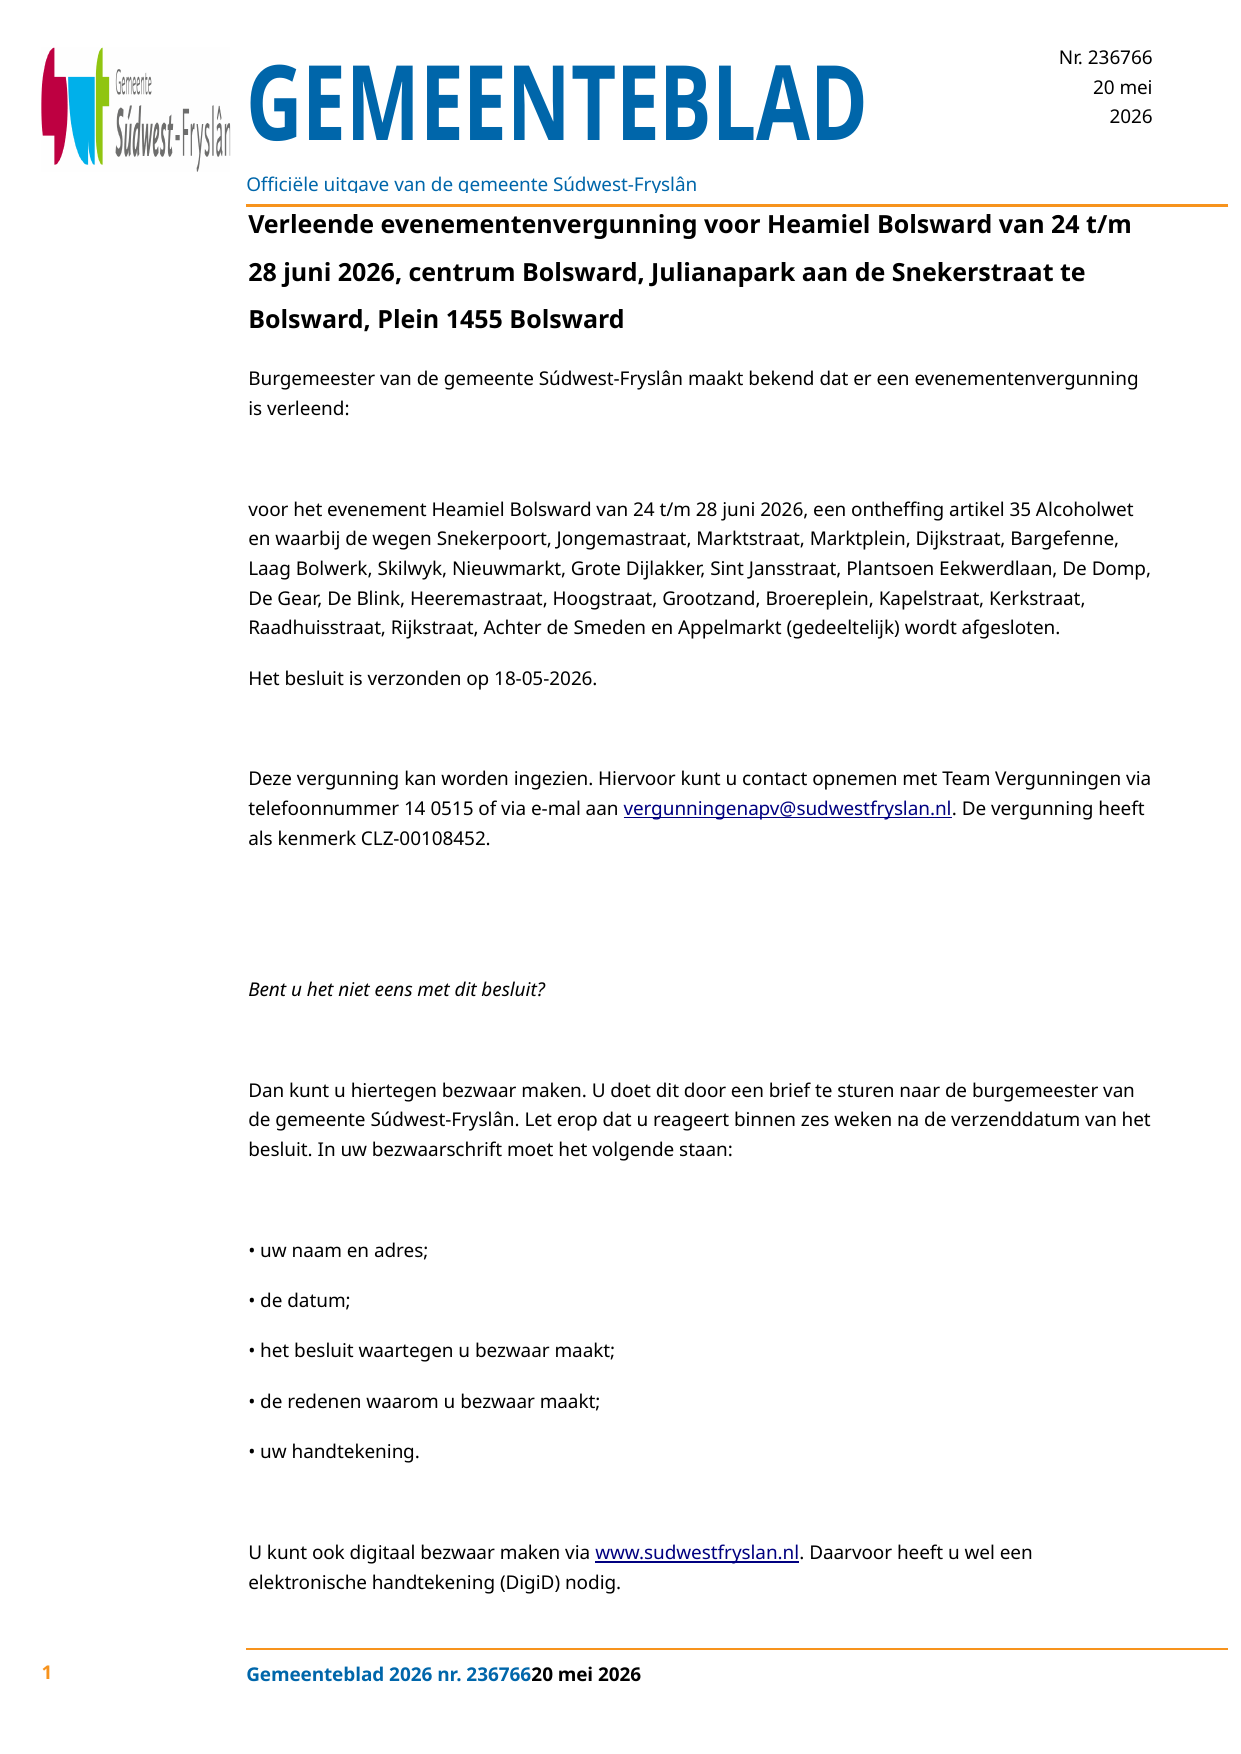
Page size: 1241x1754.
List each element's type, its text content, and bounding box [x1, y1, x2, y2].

text • uw handtekening. [248, 1438, 1152, 1464]
text Deze vergunning kan worden ingezien. Hiervoor kunt u contact opnemen met Team Vergunningen via telefoonnummer 14 0515 of via e-mal aan vergunningenapv@sudwestfryslan.nl. De vergunning heeft als kenmerk CLZ-00108452. [248, 766, 1152, 850]
text Het besluit is verzonden op 18-05-2026. [248, 665, 1152, 690]
text Verleende evenementenvergunning voor Heamiel Bolsward van 24 t/m 28 juni 2026, centrum Bolsward, Julianapark aan de Snekerstraat te Bolsward, Plein 1455 Bolsward [248, 207, 1152, 336]
text Bent u het niet eens met dit besluit? [248, 976, 1152, 1002]
text • de redenen waarom u bezwaar maakt; [248, 1388, 1152, 1414]
text U kunt ook digitaal bezwaar maken via www.sudwestfryslan.nl. Daarvoor heeft u wel een elektronische handtekening (DigiD) nodig. [248, 1539, 1152, 1594]
text Dan kunt u hiertegen bezwaar maken. U doet dit door een brief te sturen naar de burgemeester van de gemeente Súdwest-Fryslân. Let erop dat u reageert binnen zes weken na de verzenddatum van het besluit. In uw bezwaarschrift moet het volgende staan: [248, 1077, 1152, 1162]
text Burgemeester van de gemeente Súdwest-Fryslân maakt bekend dat er een evenementenvergunning is verleend: [248, 366, 1152, 421]
text • de datum; [248, 1287, 1152, 1313]
text voor het evenement Heamiel Bolsward van 24 t/m 28 juni 2026, een ontheffing artikel 35 Alcoholwet en waarbij de wegen Snekerpoort, Jongemastraat, Marktstraat, Marktplein, Dijkstraat, Bargefenne, Laag Bolwerk, Skilwyk, Nieuwmarkt, Grote Dijlakker, Sint Jansstraat, Plantsoen Eekwerdlaan, De Domp, De Gear, De Blink, Heeremastraat, Hoogstraat, Grootzand, Broereplein, Kapelstraat, Kerkstraat, Raadhuisstraat, Rijkstraat, Achter de Smeden en Appelmarkt (gedeeltelijk) wordt afgesloten. [248, 496, 1152, 640]
picture [41, 47, 231, 172]
text • het besluit waartegen u bezwaar maakt; [248, 1338, 1152, 1363]
text • uw naam en adres; [248, 1237, 1152, 1262]
